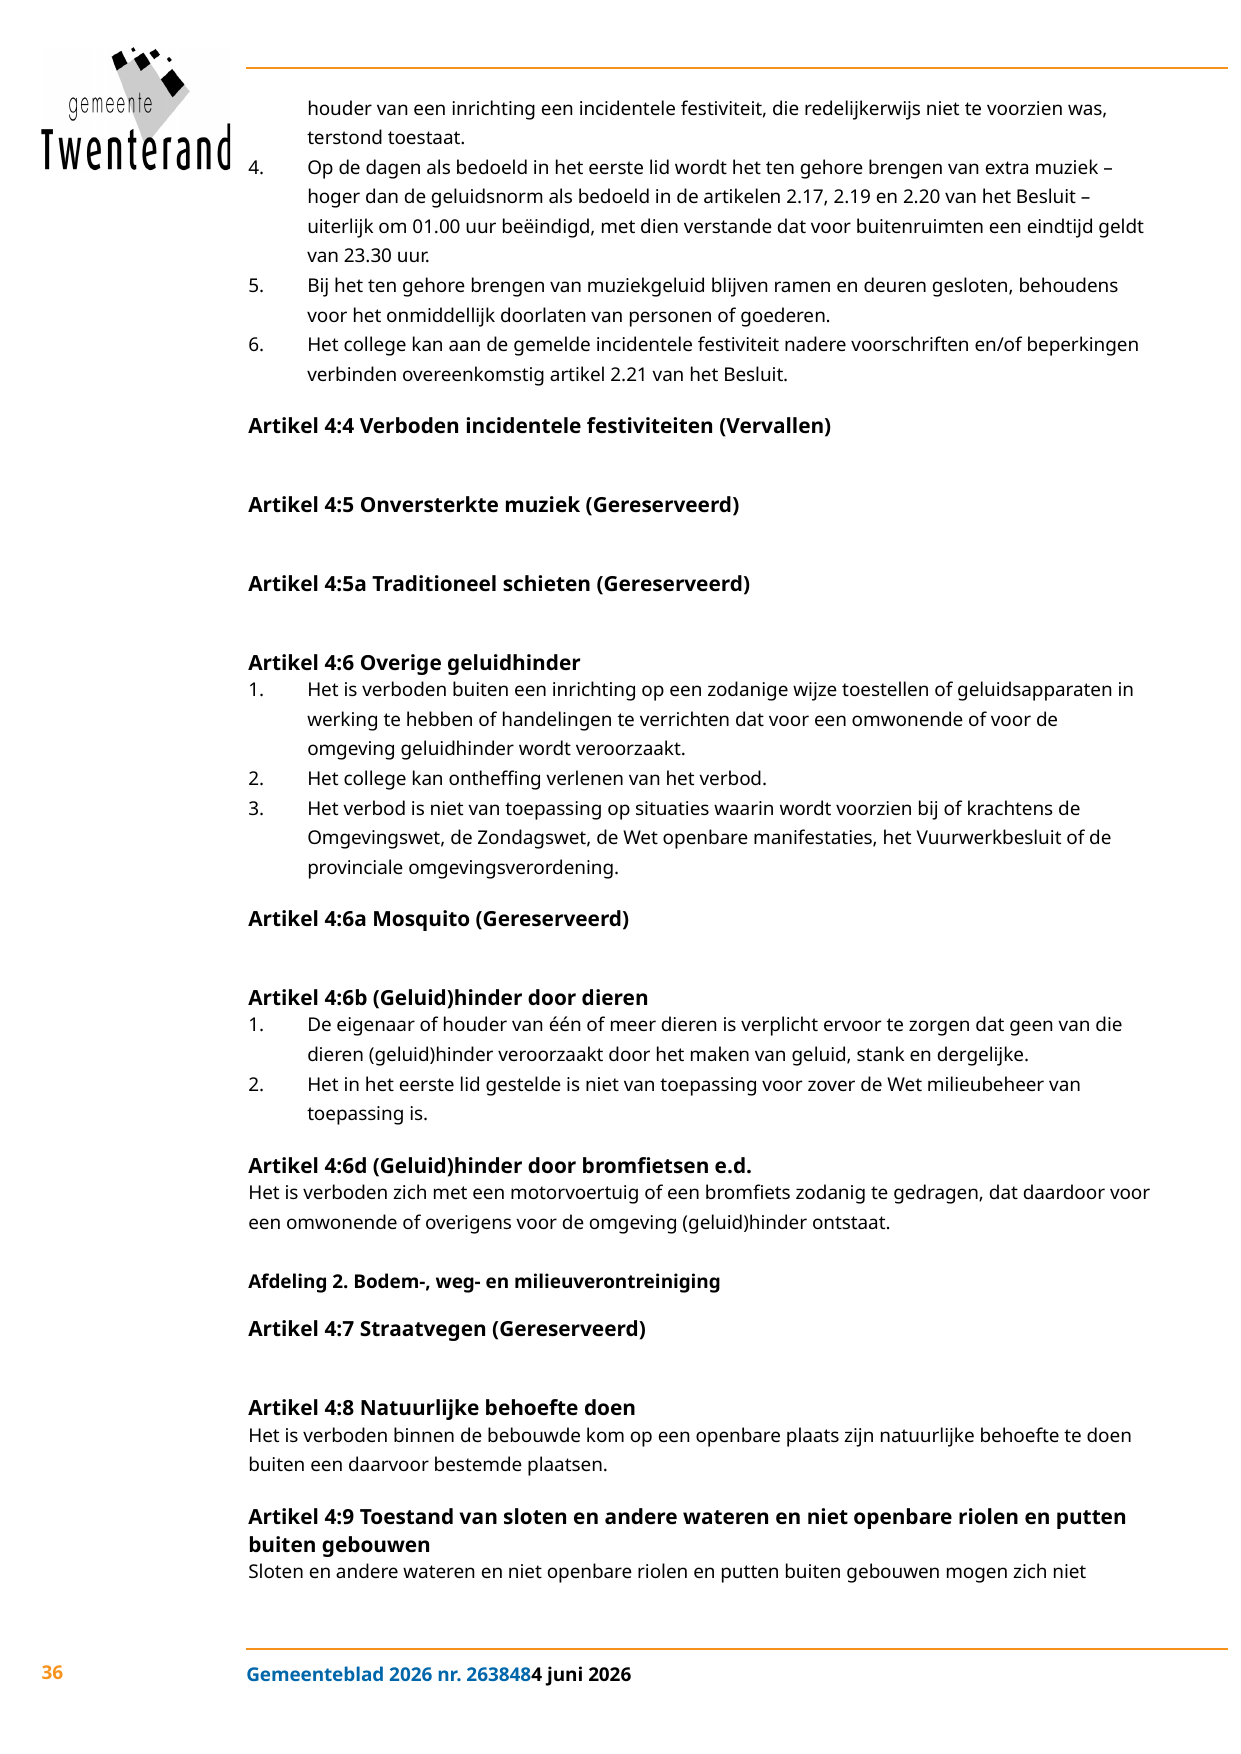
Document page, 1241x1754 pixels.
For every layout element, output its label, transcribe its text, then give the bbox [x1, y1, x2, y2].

list Het in het eerste lid gestelde is niet van toepassing voor zover de Wet milieubeheer van toepassing is. [248, 1071, 1152, 1126]
text Het is verboden zich met een motorvoertuig of een bromfiets zodanig te gedragen, dat daardoor voor een omwonende of overigens voor de omgeving (geluid)hinder ontstaat. [248, 1179, 1152, 1234]
list Het is verboden buiten een inrichting op een zodanige wijze toestellen of geluidsapparaten in werking te hebben of handelingen te verrichten dat voor een omwonende of voor de omgeving geluidhinder wordt veroorzaakt. [248, 676, 1152, 761]
text Artikel 4:4 Verboden incidentele festiviteiten (Vervallen) [248, 411, 1152, 440]
list Het college kan aan de gemelde incidentele festiviteit nadere voorschriften en/of beperkingen verbinden overeenkomstig artikel 2.21 van het Besluit. [248, 331, 1152, 387]
text Afdeling 2. Bodem-, weg- en milieuverontreiniging [248, 1268, 1152, 1294]
text Artikel 4:8 Natuurlijke behoefte doen [248, 1393, 1152, 1422]
list houder van een inrichting een incidentele festiviteit, die redelijkerwijs niet te voorzien was, terstond toestaat. [248, 95, 1152, 150]
list Bij het ten gehore brengen van muziekgeluid blijven ramen en deuren gesloten, behoudens voor het onmiddellijk doorlaten van personen of goederen. [248, 272, 1152, 328]
text Het is verboden binnen de bebouwde kom op een openbare plaats zijn natuurlijke behoefte te doen buiten een daarvoor bestemde plaatsen. [248, 1422, 1152, 1477]
text Artikel 4:6 Overige geluidhinder [248, 648, 1152, 676]
text Sloten en andere wateren en niet openbare riolen en putten buiten gebouwen mogen zich niet [248, 1559, 1152, 1584]
list Het verbod is niet van toepassing op situaties waarin wordt voorzien bij of krachtens de Omgevingswet, de Zondagswet, de Wet openbare manifestaties, het Vuurwerkbesluit of de provinciale omgevingsverordening. [248, 795, 1152, 880]
picture [41, 47, 231, 172]
text Artikel 4:5 Onversterkte muziek (Gereserveerd) [248, 490, 1152, 519]
list De eigenaar of houder van één of meer dieren is verplicht ervoor te zorgen dat geen van die dieren (geluid)hinder veroorzaakt door het maken van geluid, stank en dergelijke. [248, 1012, 1152, 1067]
text Artikel 4:9 Toestand van sloten en andere wateren en niet openbare riolen en putten buiten gebouwen [248, 1502, 1152, 1559]
text Artikel 4:5a Traditioneel schieten (Gereserveerd) [248, 569, 1152, 598]
text Artikel 4:6a Mosquito (Gereserveerd) [248, 904, 1152, 933]
list Op de dagen als bedoeld in het eerste lid wordt het ten gehore brengen van extra muziek – hoger dan de geluidsnorm als bedoeld in de artikelen 2.17, 2.19 en 2.20 van het Besluit – uiterlijk om 01.00 uur beëindigd, met dien verstande dat voor buitenruimten een eindtijd geldt van 23.30 uur. [248, 154, 1152, 268]
text Artikel 4:7 Straatvegen (Gereserveerd) [248, 1314, 1152, 1343]
text Artikel 4:6b (Geluid)hinder door dieren [248, 983, 1152, 1012]
text Artikel 4:6d (Geluid)hinder door bromfietsen e.d. [248, 1151, 1152, 1179]
list Het college kan ontheffing verlenen van het verbod. [248, 765, 1152, 791]
